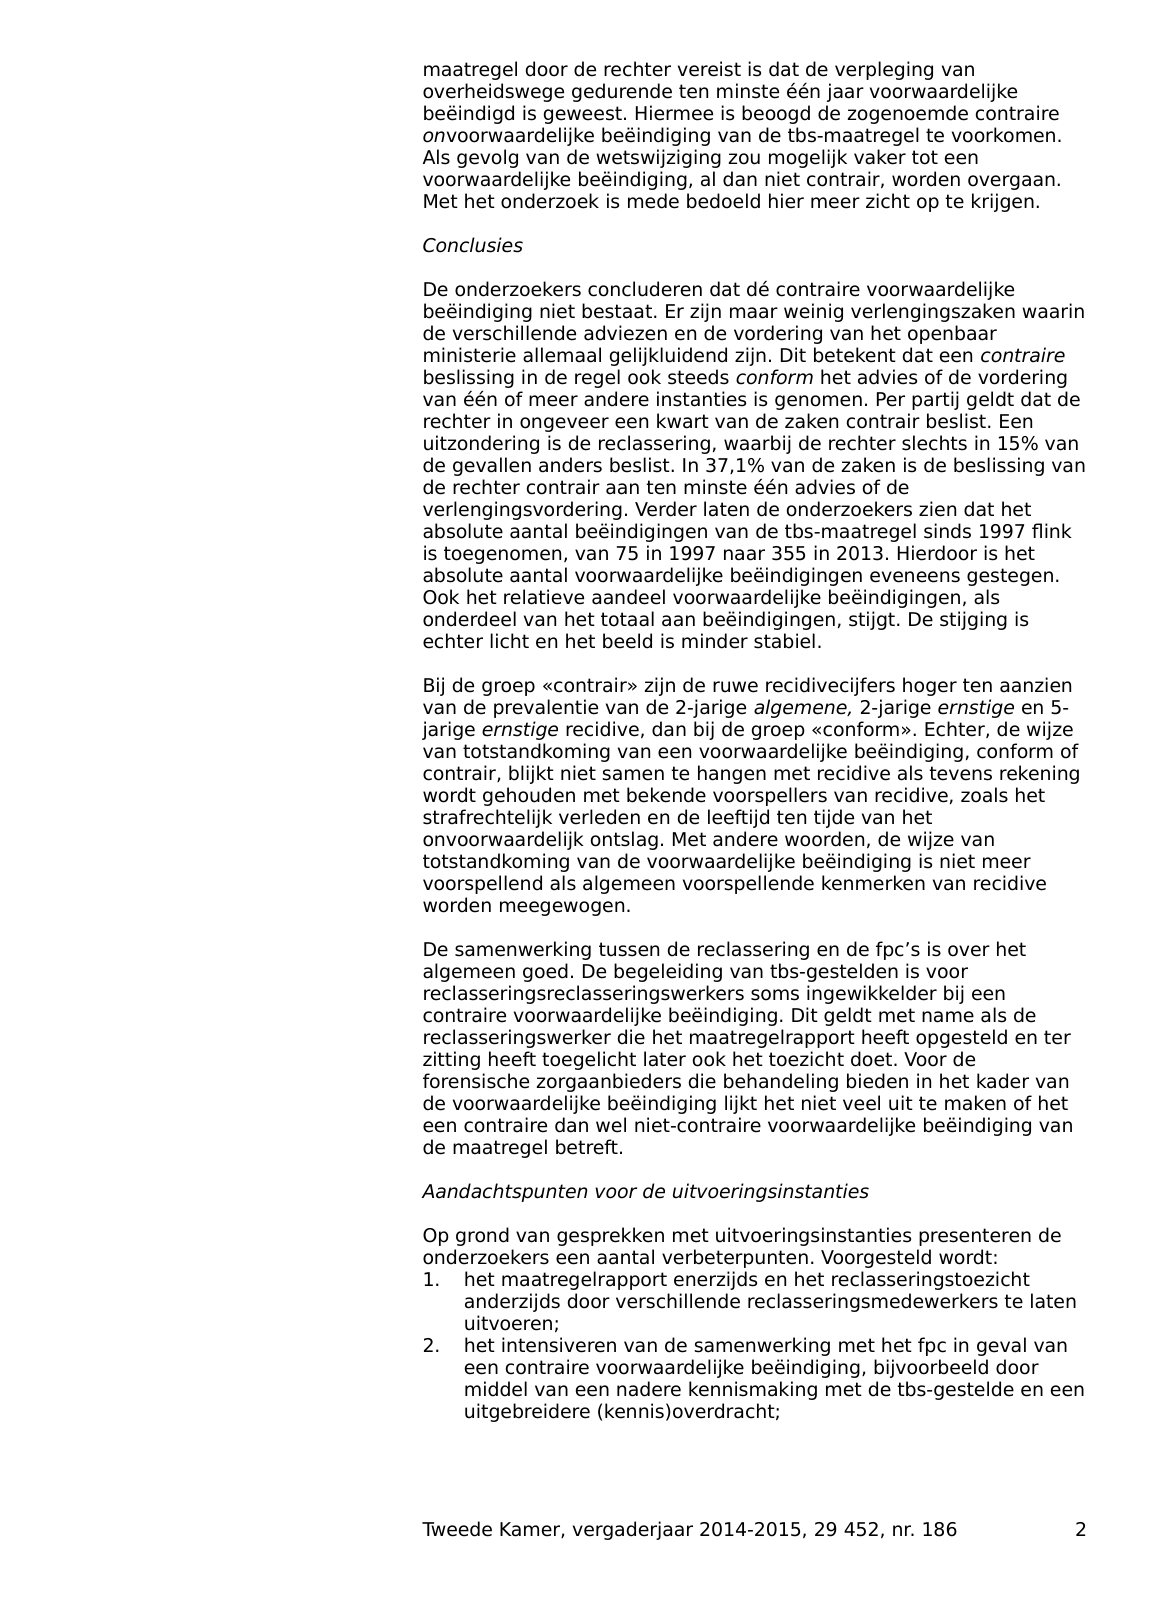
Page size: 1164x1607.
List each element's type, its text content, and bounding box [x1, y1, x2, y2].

text 2. het intensiveren van de samenwerking met het fpc in geval van een contraire voorwaardelijke beëindiging, bijvoorbeeld door middel van een nadere kennismaking met de tbs-gestelde en een uitgebreidere (kennis)overdracht; [422, 1335, 1087, 1423]
text Op grond van gesprekken met uitvoeringsinstanties presenteren de onderzoekers een aantal verbeterpunten. Voorgesteld wordt: [422, 1225, 1087, 1269]
text maatregel door de rechter vereist is dat de verpleging van overheidswege gedurende ten minste één jaar voorwaardelijke beëindigd is geweest. Hiermee is beoogd de zogenoemde contraire onvoorwaardelijke beëindiging van de tbs-maatregel te voorkomen. Als gevolg van de wetswijziging zou mogelijk vaker tot een voorwaardelijke beëindiging, al dan niet contrair, worden overgaan. Met het onderzoek is mede bedoeld hier meer zicht op te krijgen. [422, 59, 1087, 213]
text De samenwerking tussen de reclassering en de fpc’s is over het algemeen goed. De begeleiding van tbs-gestelden is voor reclasseringsreclasseringswerkers soms ingewikkelder bij een contraire voorwaardelijke beëindiging. Dit geldt met name als de reclasseringswerker die het maatregelrapport heeft opgesteld en ter zitting heeft toegelicht later ook het toezicht doet. Voor de forensische zorgaanbieders die behandeling bieden in het kader van de voorwaardelijke beëindiging lijkt het niet veel uit te maken of het een contraire dan wel niet-contraire voorwaardelijke beëindiging van de maatregel betreft. [422, 939, 1087, 1159]
text 1. het maatregelrapport enerzijds en het reclasseringstoezicht anderzijds door verschillende reclasseringsmedewerkers te laten uitvoeren; [422, 1269, 1087, 1335]
text De onderzoekers concluderen dat dé contraire voorwaardelijke beëindiging niet bestaat. Er zijn maar weinig verlengingszaken waarin de verschillende adviezen en de vordering van het openbaar ministerie allemaal gelijkluidend zijn. Dit betekent dat een contraire beslissing in de regel ook steeds conform het advies of de vordering van één of meer andere instanties is genomen. Per partij geldt dat de rechter in ongeveer een kwart van de zaken contrair beslist. Een uitzondering is de reclassering, waarbij de rechter slechts in 15% van de gevallen anders beslist. In 37,1% van de zaken is de beslissing van de rechter contrair aan ten minste één advies of de verlengingsvordering. Verder laten de onderzoekers zien dat het absolute aantal beëindigingen van de tbs-maatregel sinds 1997 flink is toegenomen, van 75 in 1997 naar 355 in 2013. Hierdoor is het absolute aantal voorwaardelijke beëindigingen eveneens gestegen. Ook het relatieve aandeel voorwaardelijke beëindigingen, als onderdeel van het totaal aan beëindigingen, stijgt. De stijging is echter licht en het beeld is minder stabiel. [422, 279, 1087, 653]
subtitle Conclusies [422, 235, 1087, 257]
subtitle Aandachtspunten voor de uitvoeringsinstanties [422, 1181, 1087, 1203]
text Bij de groep «contrair» zijn de ruwe recidivecijfers hoger ten aanzien van de prevalentie van de 2-jarige algemene, 2-jarige ernstige en 5-jarige ernstige recidive, dan bij de groep «conform». Echter, de wijze van totstandkoming van een voorwaardelijke beëindiging, conform of contrair, blijkt niet samen te hangen met recidive als tevens rekening wordt gehouden met bekende voorspellers van recidive, zoals het strafrechtelijk verleden en de leeftijd ten tijde van het onvoorwaardelijk ontslag. Met andere woorden, de wijze van totstandkoming van de voorwaardelijke beëindiging is niet meer voorspellend als algemeen voorspellende kenmerken van recidive worden meegewogen. [422, 675, 1087, 917]
